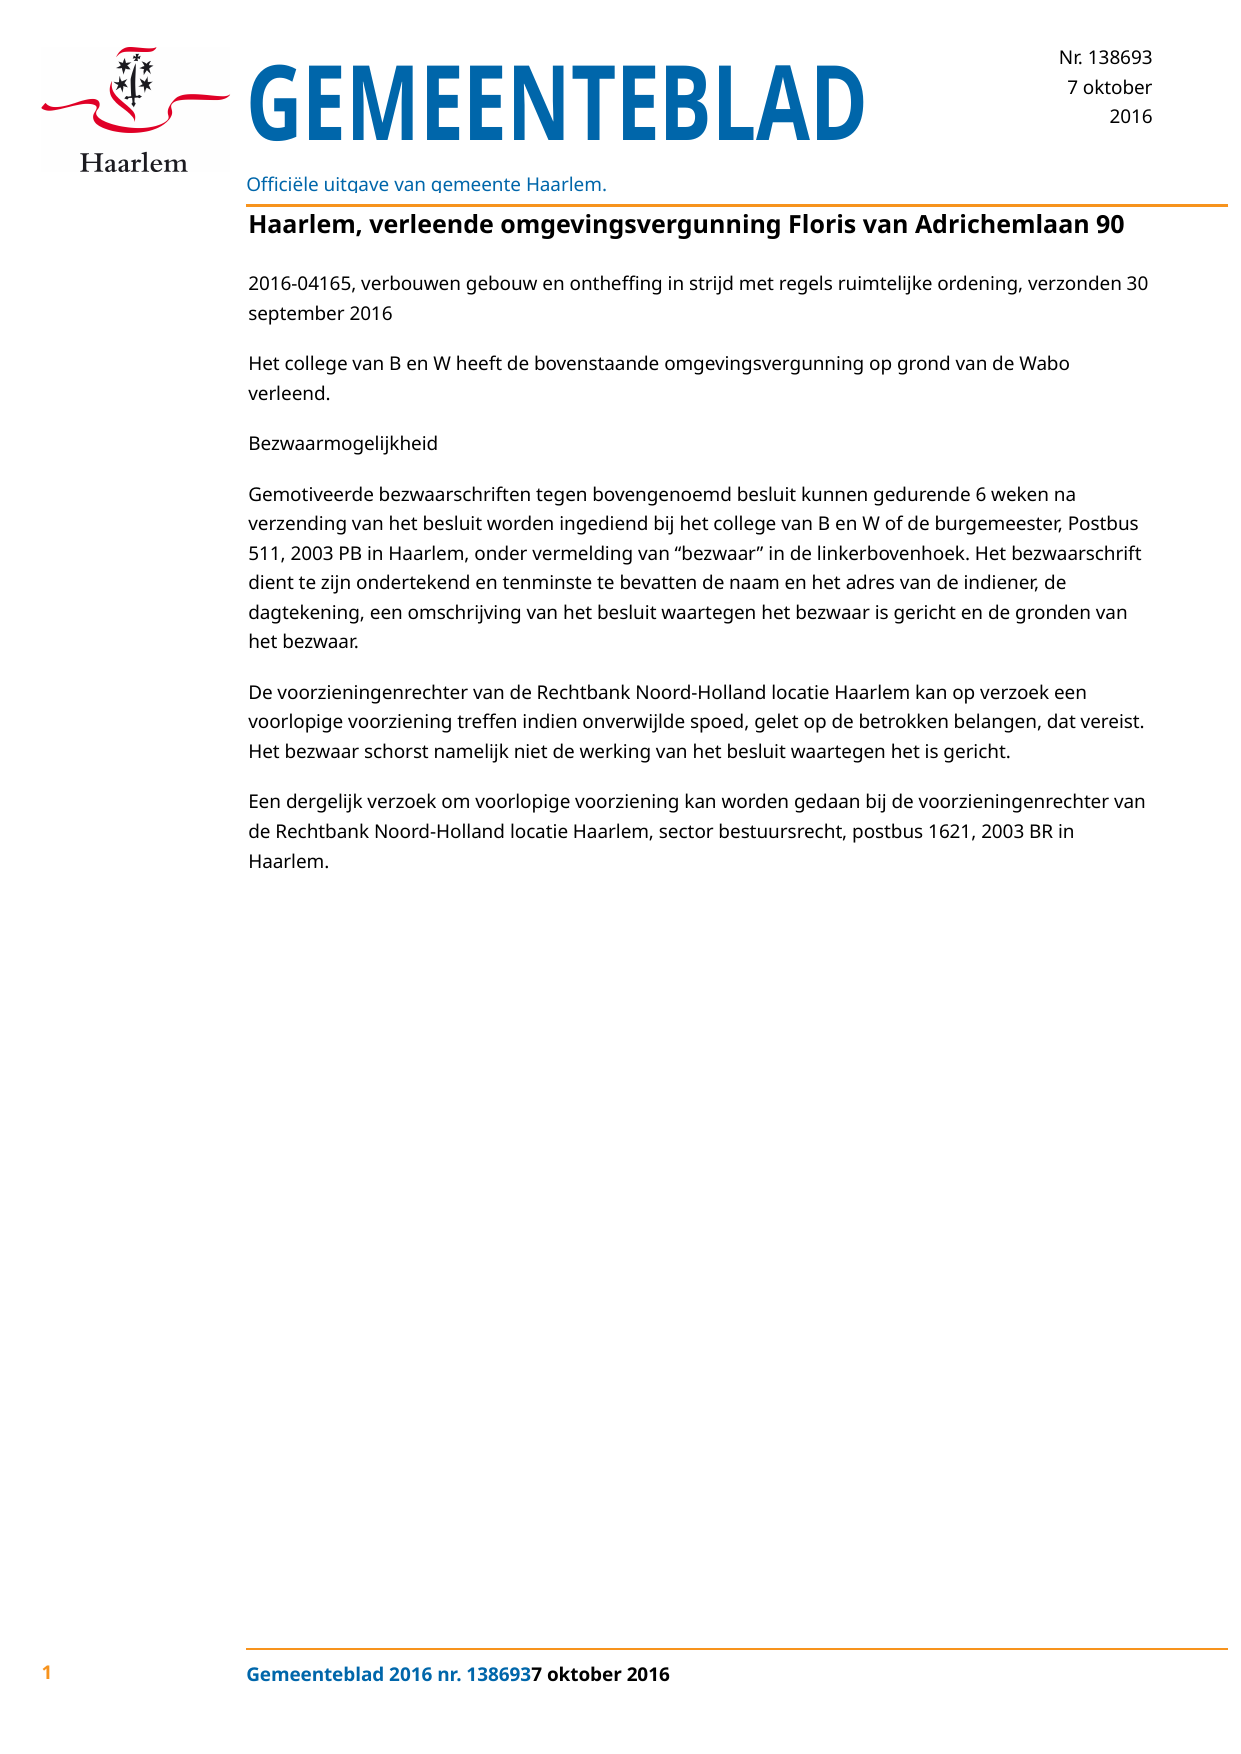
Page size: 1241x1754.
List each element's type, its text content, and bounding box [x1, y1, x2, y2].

text De voorzieningenrechter van de Rechtbank Noord-Holland locatie Haarlem kan op verzoek een voorlopige voorziening treffen indien onverwijlde spoed, gelet op de betrokken belangen, dat vereist. Het bezwaar schorst namelijk niet de werking van het besluit waartegen het is gericht. [248, 679, 1152, 764]
text 2016-04165, verbouwen gebouw en ontheffing in strijd met regels ruimtelijke ordening, verzonden 30 september 2016 [248, 270, 1152, 326]
picture [41, 47, 231, 172]
text Het college van B en W heeft de bovenstaande omgevingsvergunning op grond van de Wabo verleend. [248, 350, 1152, 406]
text Bezwaarmogelijkheid [248, 430, 1152, 456]
text Haarlem, verleende omgevingsvergunning Floris van Adrichemlaan 90 [248, 207, 1152, 241]
text Gemotiveerde bezwaarschriften tegen bovengenoemd besluit kunnen gedurende 6 weken na verzending van het besluit worden ingediend bij het college van B en W of de burgemeester, Postbus 511, 2003 PB in Haarlem, onder vermelding van “bezwaar” in de linkerbovenhoek. Het bezwaarschrift dient te zijn ondertekend en tenminste te bevatten de naam en het adres van de indiener, de dagtekening, een omschrijving van het besluit waartegen het bezwaar is gericht en de gronden van het bezwaar. [248, 481, 1152, 654]
text Een dergelijk verzoek om voorlopige voorziening kan worden gedaan bij de voorzieningenrechter van de Rechtbank Noord-Holland locatie Haarlem, sector bestuursrecht, postbus 1621, 2003 BR in Haarlem. [248, 789, 1152, 873]
